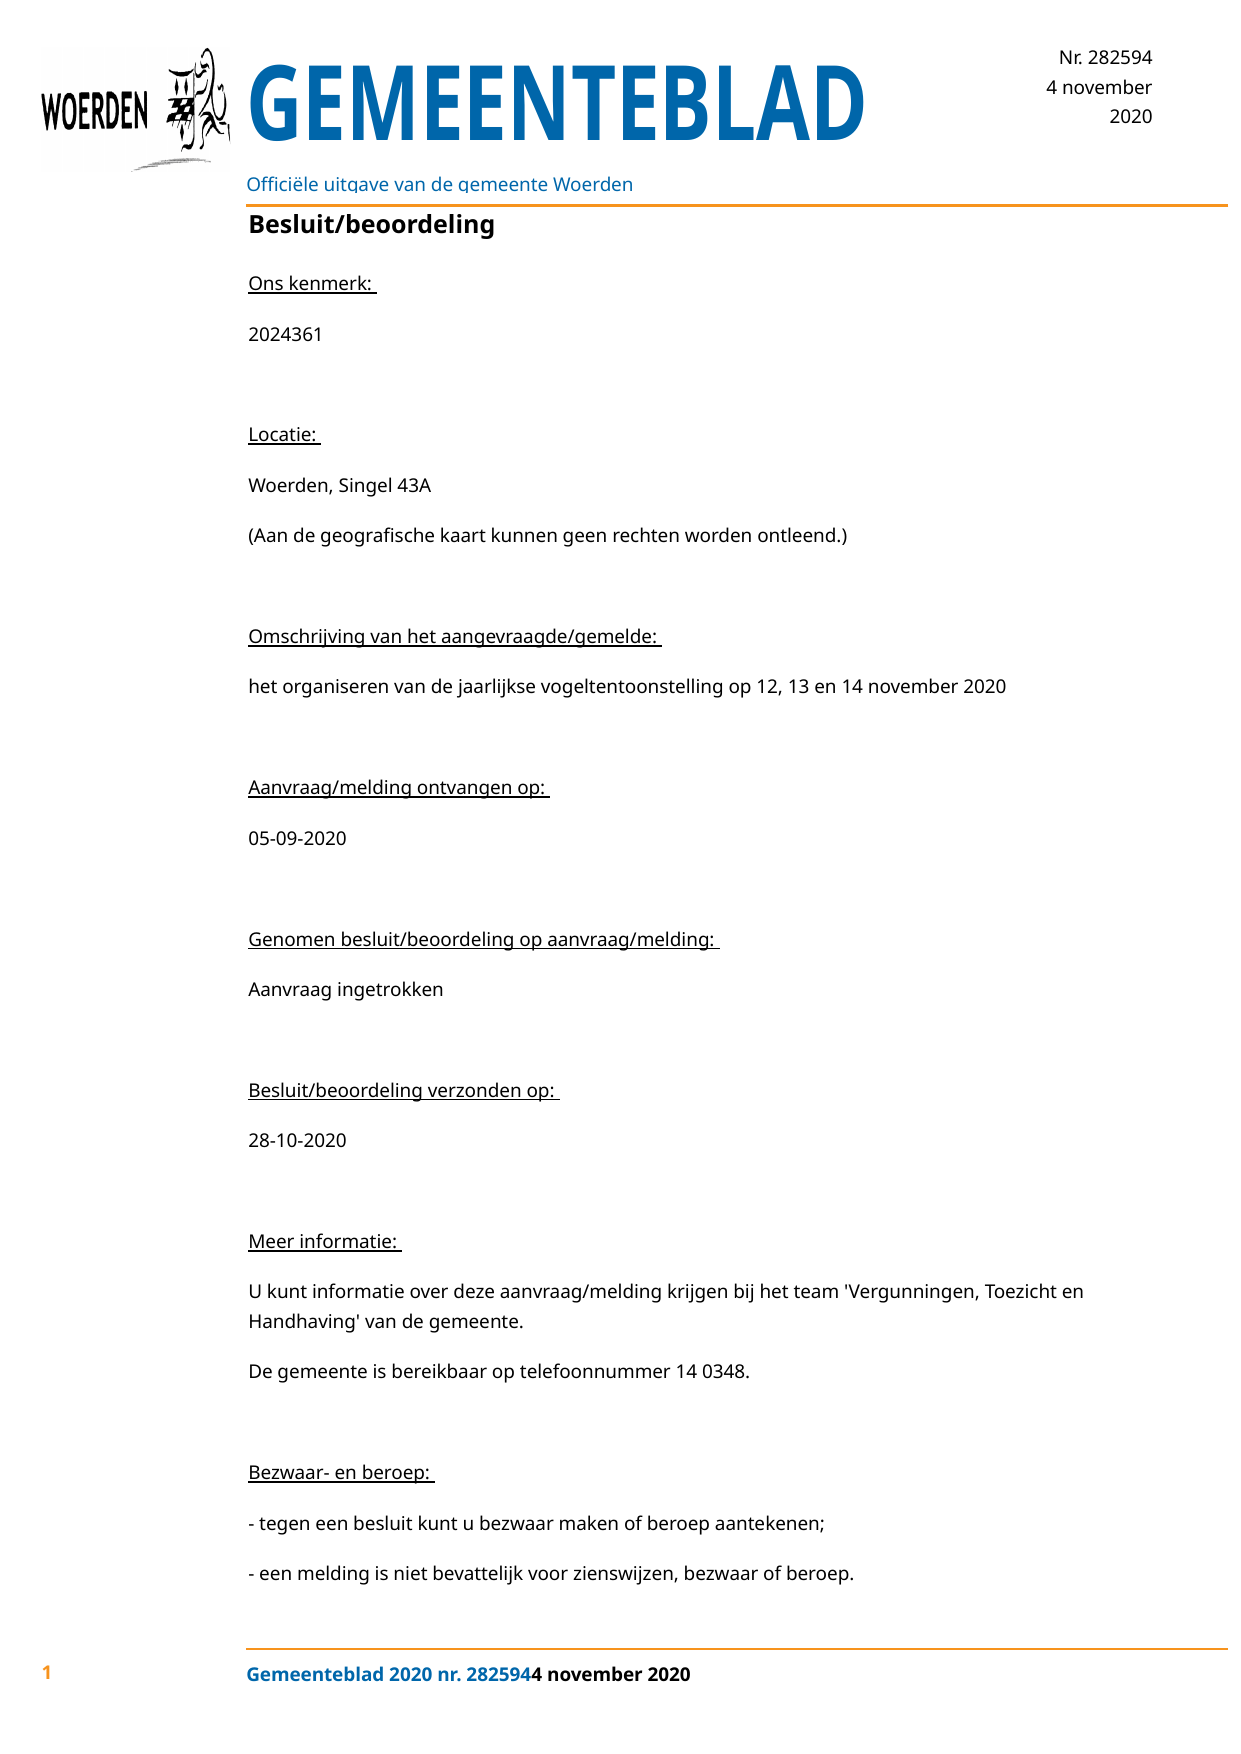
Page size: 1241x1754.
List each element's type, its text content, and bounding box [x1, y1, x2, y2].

text De gemeente is bereikbaar op telefoonnummer 14 0348. [248, 1359, 1152, 1384]
text Woerden, Singel 43A [248, 472, 1152, 498]
text (Aan de geografische kaart kunnen geen rechten worden ontleend.) [248, 522, 1152, 548]
text Ons kenmerk: [248, 270, 1152, 296]
text - een melding is niet bevattelijk voor zienswijzen, bezwaar of beroep. [248, 1560, 1152, 1586]
text Aanvraag ingetrokken [248, 976, 1152, 1002]
text 2024361 [248, 321, 1152, 346]
text Genomen besluit/beoordeling op aanvraag/melding: [248, 926, 1152, 951]
text Locatie: [248, 422, 1152, 447]
text het organiseren van de jaarlijkse vogeltentoonstelling op 12, 13 en 14 november 2020 [248, 674, 1152, 699]
text Besluit/beoordeling [248, 207, 1152, 241]
text Meer informatie: [248, 1228, 1152, 1254]
text U kunt informatie over deze aanvraag/melding krijgen bij het team 'Vergunningen, Toezicht en Handhaving' van de gemeente. [248, 1279, 1152, 1334]
text 28-10-2020 [248, 1127, 1152, 1153]
text 05-09-2020 [248, 825, 1152, 851]
picture [41, 47, 231, 172]
text Omschrijving van het aangevraagde/gemelde: [248, 623, 1152, 649]
text - tegen een besluit kunt u bezwaar maken of beroep aantekenen; [248, 1510, 1152, 1536]
text Bezwaar- en beroep: [248, 1459, 1152, 1485]
text Besluit/beoordeling verzonden op: [248, 1077, 1152, 1103]
text Aanvraag/melding ontvangen op: [248, 774, 1152, 800]
